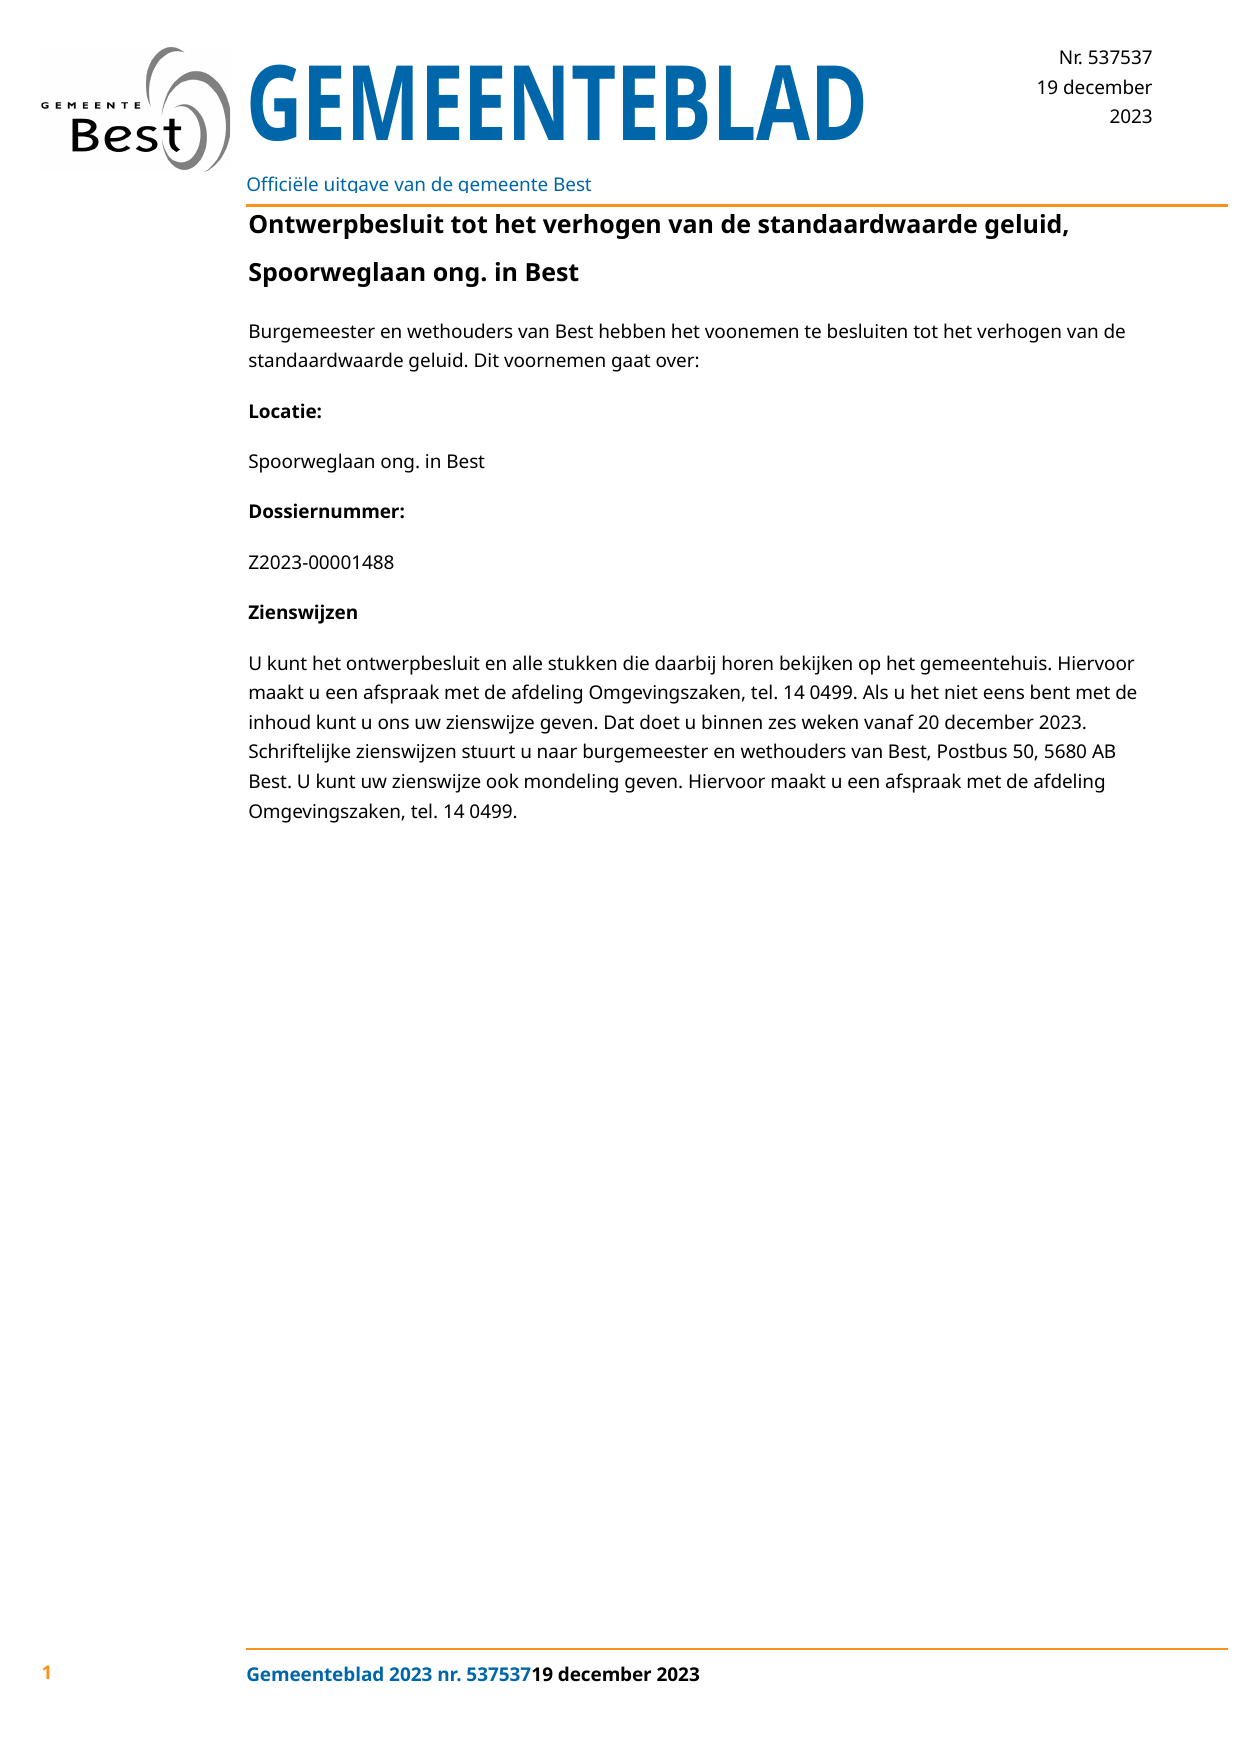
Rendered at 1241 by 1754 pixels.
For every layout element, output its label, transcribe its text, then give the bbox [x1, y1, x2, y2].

text U kunt het ontwerpbesluit en alle stukken die daarbij horen bekijken op het gemeentehuis. Hiervoor maakt u een afspraak met de afdeling Omgevingszaken, tel. 14 0499. Als u het niet eens bent met de inhoud kunt u ons uw zienswijze geven. Dat doet u binnen zes weken vanaf 20 december 2023. Schriftelijke zienswijzen stuurt u naar burgemeester en wethouders van Best, Postbus 50, 5680 AB Best. U kunt uw zienswijze ook mondeling geven. Hiervoor maakt u een afspraak met de afdeling Omgevingszaken, tel. 14 0499. [248, 650, 1152, 824]
text Spoorweglaan ong. in Best [248, 448, 1152, 474]
text Z2023-00001488 [248, 549, 1152, 575]
text Ontwerpbesluit tot het verhogen van de standaardwaarde geluid, Spoorweglaan ong. in Best [248, 207, 1152, 288]
picture [41, 47, 231, 172]
text Dossiernummer: [248, 499, 1152, 524]
text Burgemeester en wethouders van Best hebben het voonemen te besluiten tot het verhogen van de standaardwaarde geluid. Dit voornemen gaat over: [248, 318, 1152, 373]
text Zienswijzen [248, 599, 1152, 625]
text Locatie: [248, 398, 1152, 424]
